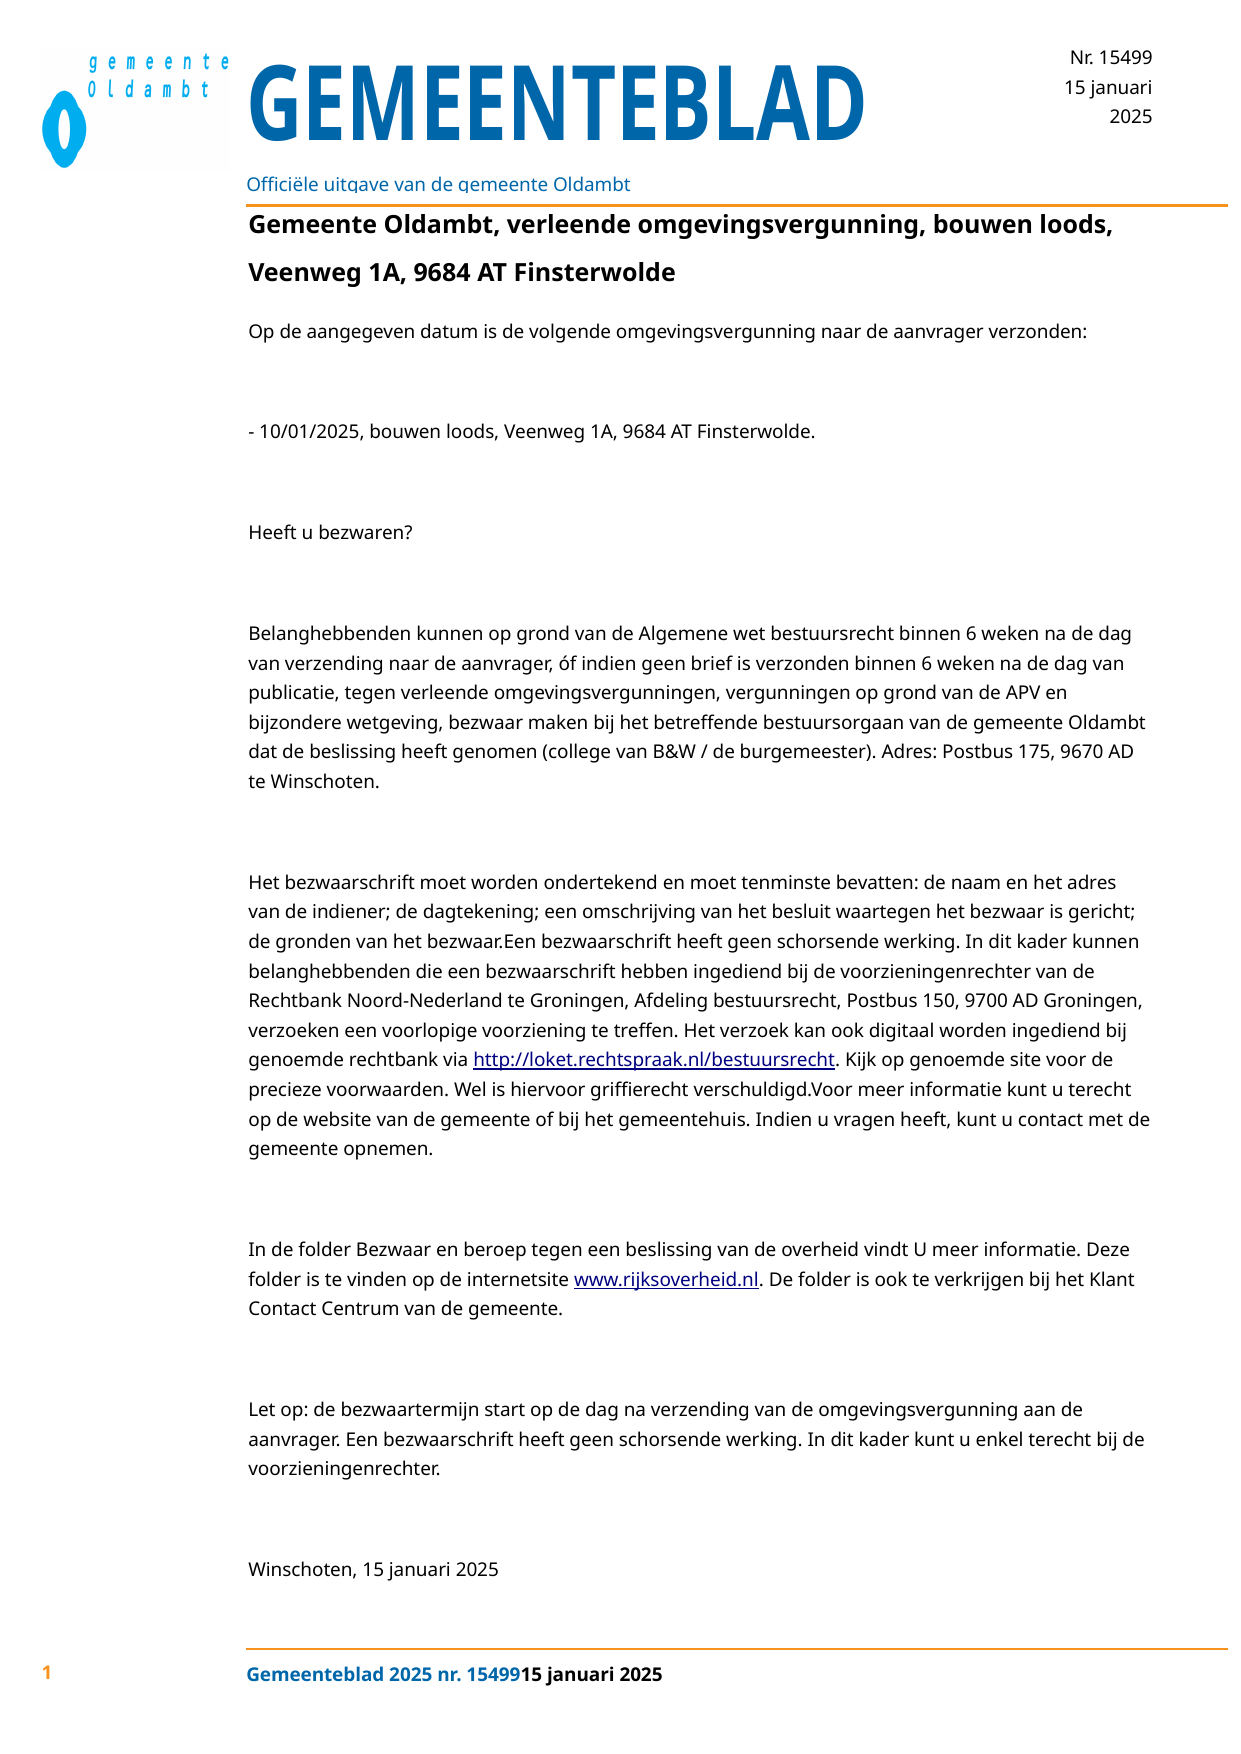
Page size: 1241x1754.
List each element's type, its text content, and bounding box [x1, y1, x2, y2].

picture [41, 47, 231, 172]
text Heeft u bezwaren? [248, 519, 1152, 545]
text Belanghebbenden kunnen op grond van de Algemene wet bestuursrecht binnen 6 weken na de dag van verzending naar de aanvrager, óf indien geen brief is verzonden binnen 6 weken na de dag van publicatie, tegen verleende omgevingsvergunningen, vergunningen op grond van de APV en bijzondere wetgeving, bezwaar maken bij het betreffende bestuursorgaan van de gemeente Oldambt dat de beslissing heeft genomen (college van B&W / de burgemeester). Adres: Postbus 175, 9670 AD te Winschoten. [248, 620, 1152, 794]
text Winschoten, 15 januari 2025 [248, 1556, 1152, 1582]
text - 10/01/2025, bouwen loods, Veenweg 1A, 9684 AT Finsterwolde. [248, 419, 1152, 444]
text Let op: de bezwaartermijn start op de dag na verzending van de omgevingsvergunning aan de aanvrager. Een bezwaarschrift heeft geen schorsende werking. In dit kader kunt u enkel terecht bij de voorzieningenrechter. [248, 1396, 1152, 1481]
text Gemeente Oldambt, verleende omgevingsvergunning, bouwen loods, Veenweg 1A, 9684 AT Finsterwolde [248, 207, 1152, 288]
text Het bezwaarschrift moet worden ondertekend en moet tenminste bevatten: de naam en het adres van de indiener; de dagtekening; een omschrijving van het besluit waartegen het bezwaar is gericht; de gronden van het bezwaar.Een bezwaarschrift heeft geen schorsende werking. In dit kader kunnen belanghebbenden die een bezwaarschrift hebben ingediend bij de voorzieningenrechter van de Rechtbank Noord-Nederland te Groningen, Afdeling bestuursrecht, Postbus 150, 9700 AD Groningen, verzoeken een voorlopige voorziening te treffen. Het verzoek kan ook digitaal worden ingediend bij genoemde rechtbank via http://loket.rechtspraak.nl/bestuursrecht. Kijk op genoemde site voor de precieze voorwaarden. Wel is hiervoor griffierecht verschuldigd.Voor meer informatie kunt u terecht op de website van de gemeente of bij het gemeentehuis. Indien u vragen heeft, kunt u contact met de gemeente opnemen. [248, 869, 1152, 1161]
text Op de aangegeven datum is de volgende omgevingsvergunning naar de aanvrager verzonden: [248, 318, 1152, 344]
text In de folder Bezwaar en beroep tegen een beslissing van de overheid vindt U meer informatie. Deze folder is te vinden op de internetsite www.rijksoverheid.nl. De folder is ook te verkrijgen bij het Klant Contact Centrum van de gemeente. [248, 1236, 1152, 1321]
